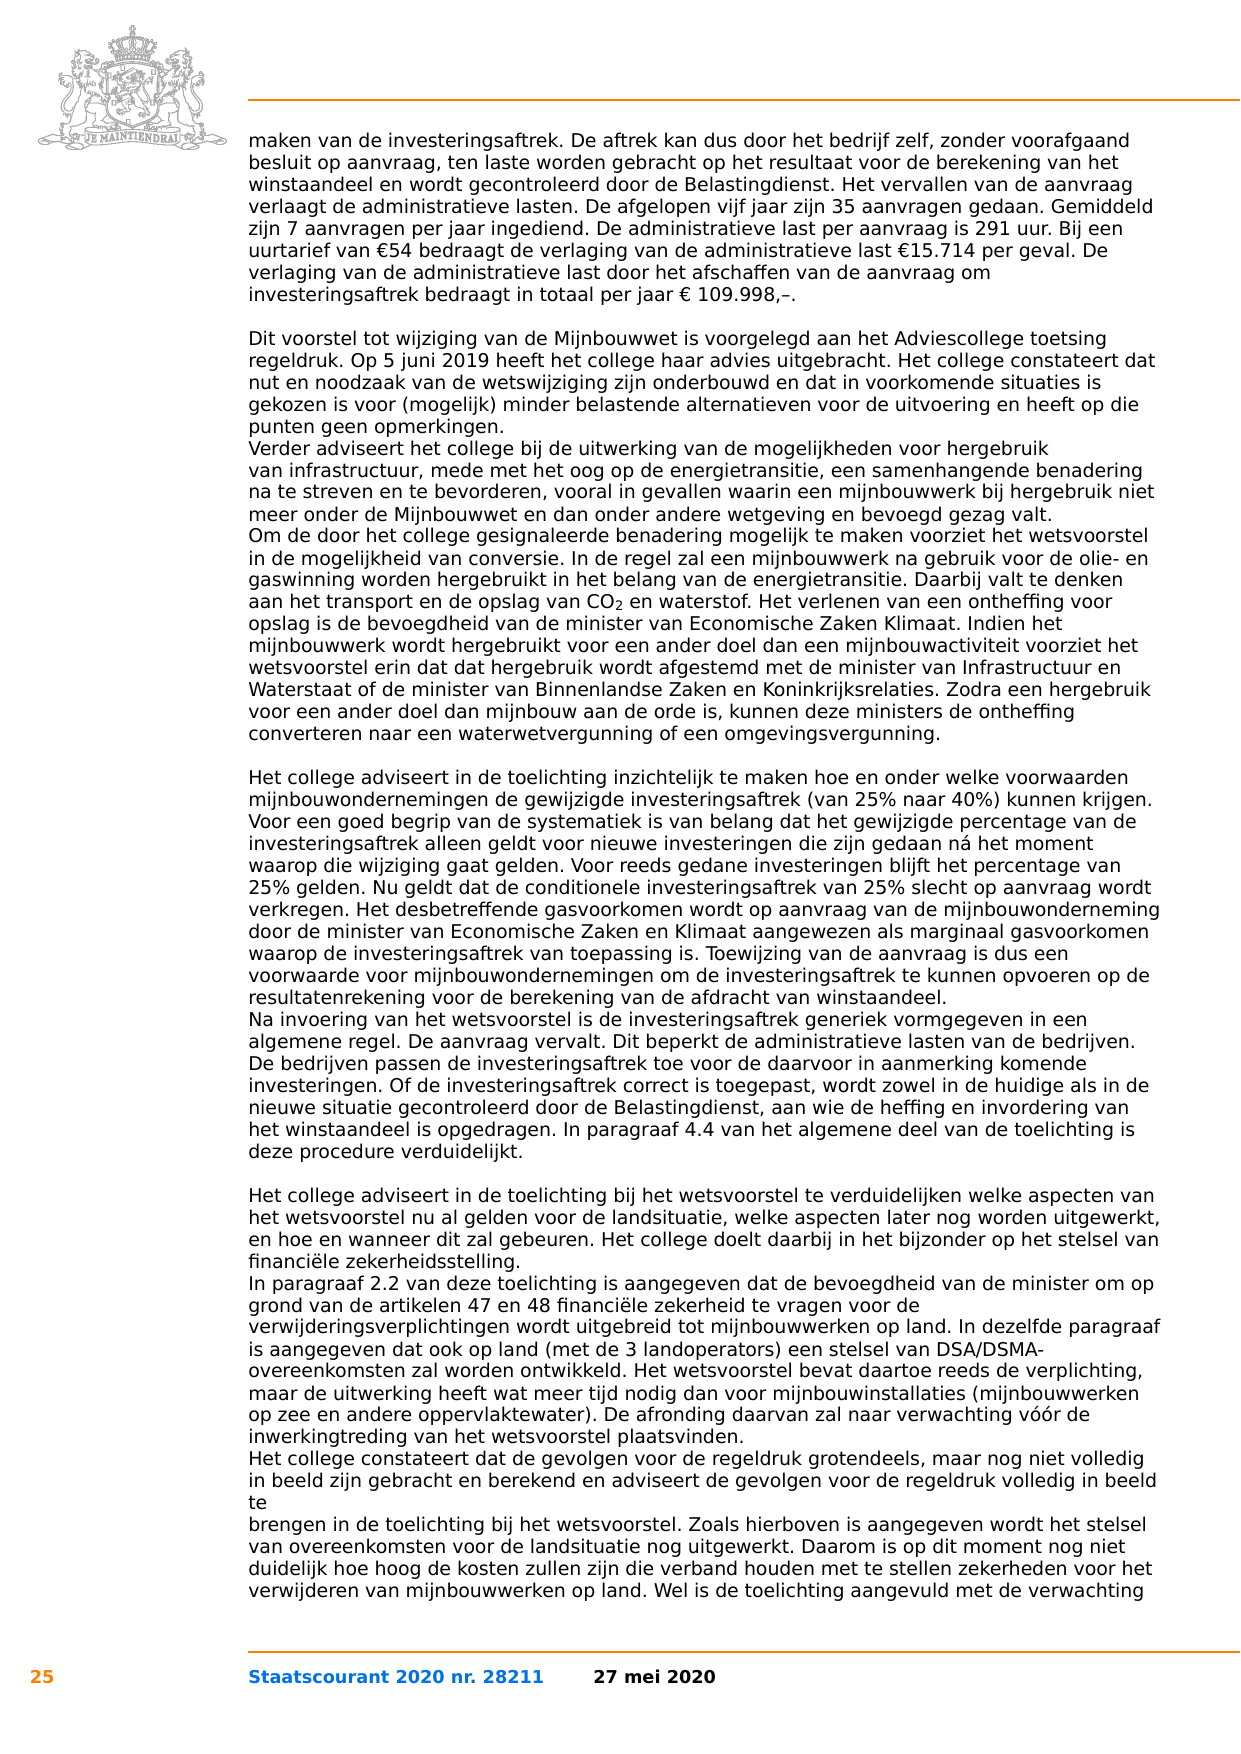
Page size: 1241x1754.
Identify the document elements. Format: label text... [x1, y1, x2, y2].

text Om de door het college gesignaleerde benadering mogelijk te maken voorziet het wetsvoorstel in de mogelijkheid van conversie. In de regel zal een mijnbouwwerk na gebruik voor de olie- en gaswinning worden hergebruikt in het belang van de energietransitie. Daarbij valt te denken aan het transport en de opslag van CO2 en waterstof. Het verlenen van een ontheffing voor opslag is de bevoegdheid van de minister van Economische Zaken Klimaat. Indien het mijnbouwwerk wordt hergebruikt voor een ander doel dan een mijnbouwactiviteit voorziet het wetsvoorstel erin dat dat hergebruik wordt afgestemd met de minister van Infrastructuur en Waterstaat of de minister van Binnenlandse Zaken en Koninkrijksrelaties. Zodra een hergebruik voor een ander doel dan mijnbouw aan de orde is, kunnen deze ministers de ontheffing converteren naar een waterwetvergunning of een omgevingsvergunning. [248, 525, 1163, 745]
text Het college adviseert in de toelichting inzichtelijk te maken hoe en onder welke voorwaarden mijnbouwondernemingen de gewijzigde investeringsaftrek (van 25% naar 40%) kunnen krijgen. [248, 767, 1163, 811]
text Na invoering van het wetsvoorstel is de investeringsaftrek generiek vormgegeven in een algemene regel. De aanvraag vervalt. Dit beperkt de administratieve lasten van de bedrijven. De bedrijven passen de investeringsaftrek toe voor de daarvoor in aanmerking komende investeringen. Of de investeringsaftrek correct is toegepast, wordt zowel in de huidige als in de nieuwe situatie gecontroleerd door de Belastingdienst, aan wie de heffing en invordering van het winstaandeel is opgedragen. In paragraaf 4.4 van het algemene deel van de toelichting is deze procedure verduidelijkt. [248, 1009, 1163, 1163]
text Het college adviseert in de toelichting bij het wetsvoorstel te verduidelijken welke aspecten van het wetsvoorstel nu al gelden voor de landsituatie, welke aspecten later nog worden uitgewerkt, en hoe en wanneer dit zal gebeuren. Het college doelt daarbij in het bijzonder op het stelsel van financiële zekerheidsstelling. [248, 1184, 1163, 1272]
picture [38, 25, 227, 150]
text Dit voorstel tot wijziging van de Mijnbouwwet is voorgelegd aan het Adviescollege toetsing regeldruk. Op 5 juni 2019 heeft het college haar advies uitgebracht. Het college constateert dat nut en noodzaak van de wetswijziging zijn onderbouwd en dat in voorkomende situaties is gekozen is voor (mogelijk) minder belastende alternatieven voor de uitvoering en heeft op die punten geen opmerkingen. [248, 328, 1163, 437]
text In paragraaf 2.2 van deze toelichting is aangegeven dat de bevoegdheid van de minister om op grond van de artikelen 47 en 48 financiële zekerheid te vragen voor de verwijderingsverplichtingen wordt uitgebreid tot mijnbouwwerken op land. In dezelfde paragraaf is aangegeven dat ook op land (met de 3 landoperators) een stelsel van DSA/DSMA-overeenkomsten zal worden ontwikkeld. Het wetsvoorstel bevat daartoe reeds de verplichting, maar de uitwerking heeft wat meer tijd nodig dan voor mijnbouwinstallaties (mijnbouwwerken op zee en andere oppervlaktewater). De afronding daarvan zal naar verwachting vóór de inwerkingtreding van het wetsvoorstel plaatsvinden. [248, 1272, 1163, 1448]
text maken van de investeringsaftrek. De aftrek kan dus door het bedrijf zelf, zonder voorafgaand besluit op aanvraag, ten laste worden gebracht op het resultaat voor de berekening van het winstaandeel en wordt gecontroleerd door de Belastingdienst. Het vervallen van de aanvraag verlaagt de administratieve lasten. De afgelopen vijf jaar zijn 35 aanvragen gedaan. Gemiddeld zijn 7 aanvragen per jaar ingediend. De administratieve last per aanvraag is 291 uur. Bij een uurtarief van €54 bedraagt de verlaging van de administratieve last €15.714 per geval. De verlaging van de administratieve last door het afschaffen van de aanvraag om investeringsaftrek bedraagt in totaal per jaar € 109.998,–. [248, 130, 1163, 306]
text Het college constateert dat de gevolgen voor de regeldruk grotendeels, maar nog niet volledig in beeld zijn gebracht en berekend en adviseert de gevolgen voor de regeldruk volledig in beeld te [248, 1448, 1163, 1514]
text Verder adviseert het college bij de uitwerking van de mogelijkheden voor hergebruik [248, 437, 1163, 459]
text Voor een goed begrip van de systematiek is van belang dat het gewijzigde percentage van de investeringsaftrek alleen geldt voor nieuwe investeringen die zijn gedaan ná het moment waarop die wijziging gaat gelden. Voor reeds gedane investeringen blijft het percentage van 25% gelden. Nu geldt dat de conditionele investeringsaftrek van 25% slecht op aanvraag wordt verkregen. Het desbetreffende gasvoorkomen wordt op aanvraag van de mijnbouwonderneming door de minister van Economische Zaken en Klimaat aangewezen als marginaal gasvoorkomen waarop de investeringsaftrek van toepassing is. Toewijzing van de aanvraag is dus een voorwaarde voor mijnbouwondernemingen om de investeringsaftrek te kunnen opvoeren op de resultatenrekening voor de berekening van de afdracht van winstaandeel. [248, 811, 1163, 1009]
text van infrastructuur, mede met het oog op de energietransitie, een samenhangende benadering na te streven en te bevorderen, vooral in gevallen waarin een mijnbouwwerk bij hergebruik niet meer onder de Mijnbouwwet en dan onder andere wetgeving en bevoegd gezag valt. [248, 459, 1163, 525]
text brengen in de toelichting bij het wetsvoorstel. Zoals hierboven is aangegeven wordt het stelsel van overeenkomsten voor de landsituatie nog uitgewerkt. Daarom is op dit moment nog niet duidelijk hoe hoog de kosten zullen zijn die verband houden met te stellen zekerheden voor het verwijderen van mijnbouwwerken op land. Wel is de toelichting aangevuld met de verwachting [248, 1514, 1163, 1602]
